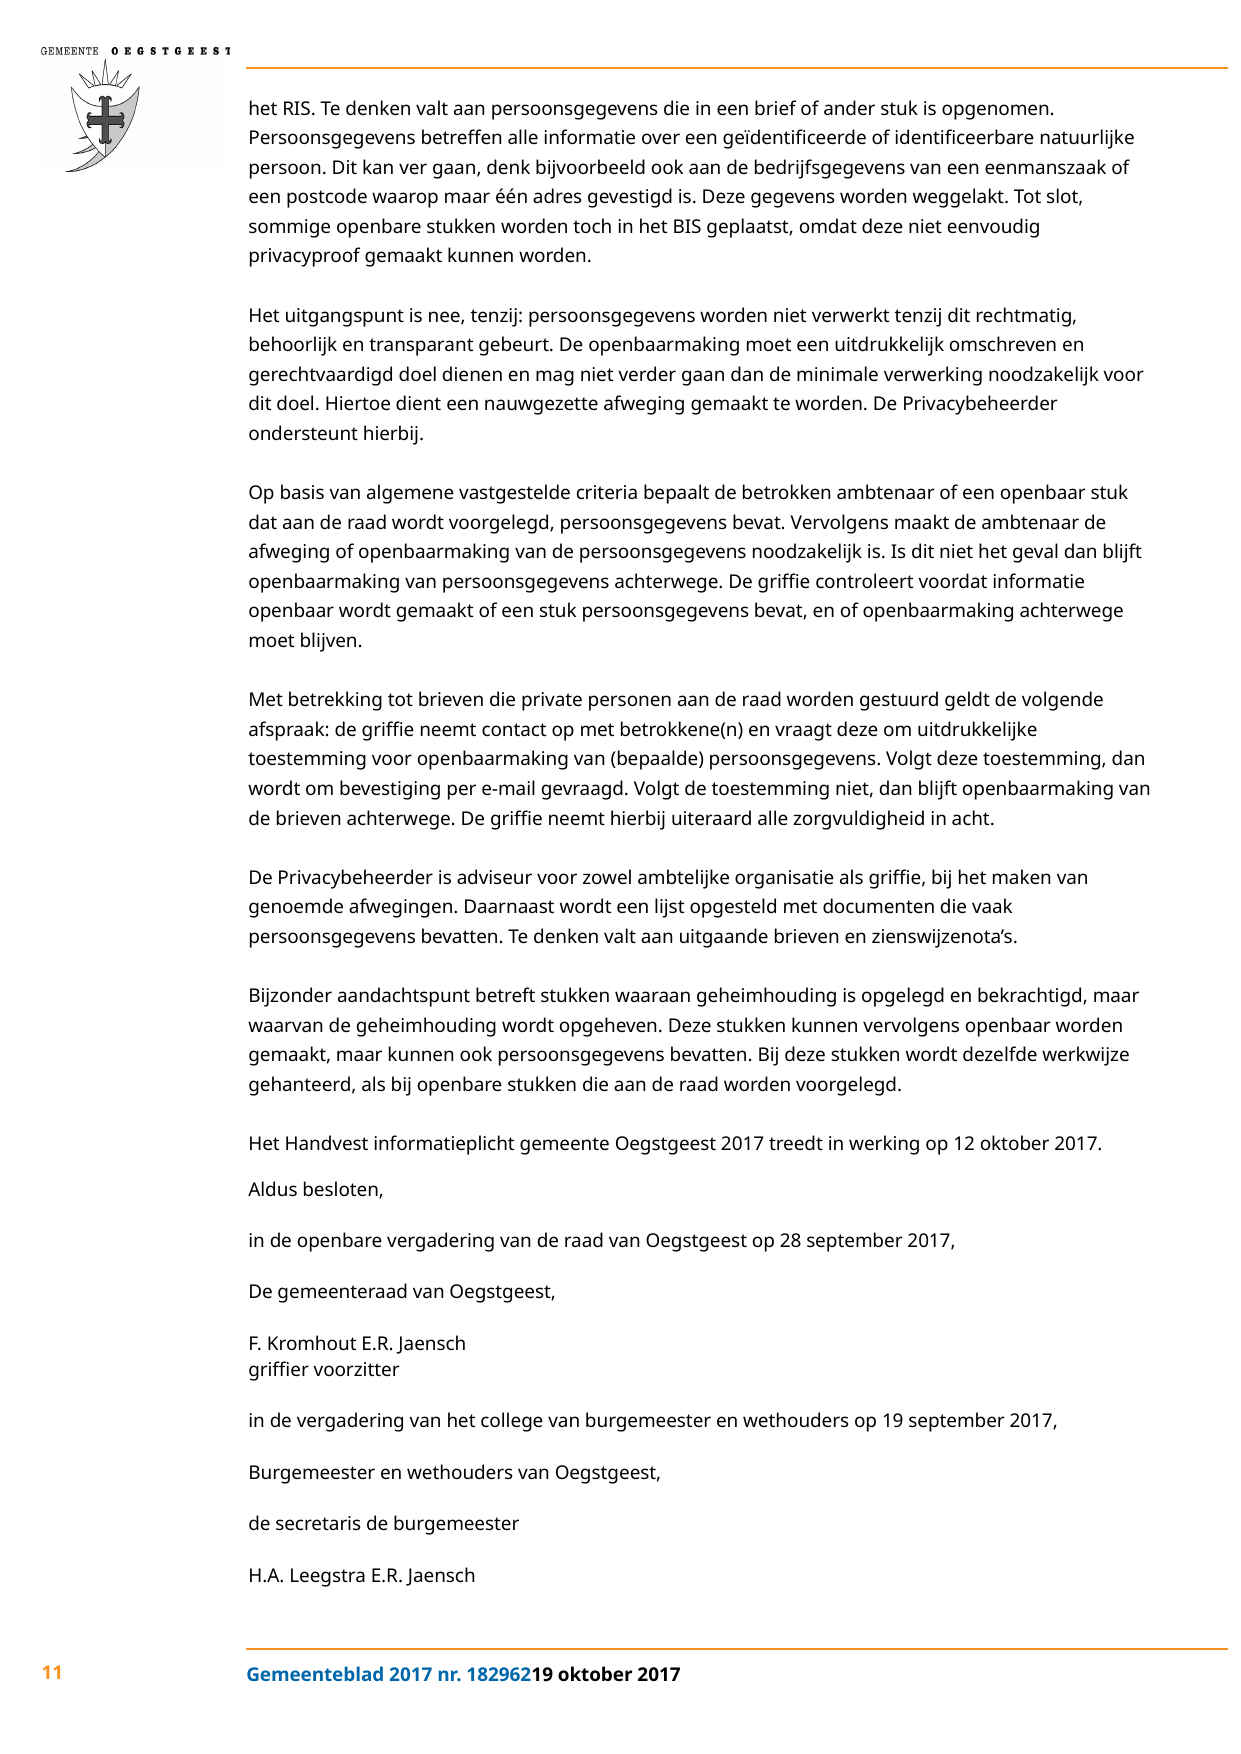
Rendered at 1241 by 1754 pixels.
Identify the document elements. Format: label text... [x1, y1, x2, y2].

text de secretaris de burgemeester [248, 1510, 1152, 1536]
text in de vergadering van het college van burgemeester en wethouders op 19 september 2017, [248, 1407, 1152, 1433]
text het RIS. Te denken valt aan persoonsgegevens die in een brief of ander stuk is opgenomen. Persoonsgegevens betreffen alle informatie over een geïdentificeerde of identificeerbare natuurlijke persoon. Dit kan ver gaan, denk bijvoorbeeld ook aan de bedrijfsgegevens van een eenmanszaak of een postcode waarop maar één adres gevestigd is. Deze gegevens worden weggelakt. Tot slot, sommige openbare stukken worden toch in het BIS geplaatst, omdat deze niet eenvoudig privacyproof gemaakt kunnen worden. [248, 95, 1152, 268]
text Het uitgangspunt is nee, tenzij: persoonsgegevens worden niet verwerkt tenzij dit rechtmatig, behoorlijk en transparant gebeurt. De openbaarmaking moet een uitdrukkelijk omschreven en gerechtvaardigd doel dienen en mag niet verder gaan dan de minimale verwerking noodzakelijk voor dit doel. Hiertoe dient een nauwgezette afweging gemaakt te worden. De Privacybeheerder ondersteunt hierbij. [248, 302, 1152, 446]
text De Privacybeheerder is adviseur voor zowel ambtelijke organisatie als griffie, bij het maken van genoemde afwegingen. Daarnaast wordt een lijst opgesteld met documenten die vaak persoonsgegevens bevatten. Te denken valt aan uitgaande brieven en zienswijzenota’s. [248, 864, 1152, 949]
text Aldus besloten, [248, 1176, 1152, 1202]
text Met betrekking tot brieven die private personen aan de raad worden gestuurd geldt de volgende afspraak: de griffie neemt contact op met betrokkene(n) en vraagt deze om uitdrukkelijke toestemming voor openbaarmaking van (bepaalde) persoonsgegevens. Volgt deze toestemming, dan wordt om bevestiging per e-mail gevraagd. Volgt de toestemming niet, dan blijft openbaarmaking van de brieven achterwege. De griffie neemt hierbij uiteraard alle zorgvuldigheid in acht. [248, 686, 1152, 831]
text H.A. Leegstra E.R. Jaensch [248, 1562, 1152, 1587]
text De gemeenteraad van Oegstgeest, [248, 1279, 1152, 1304]
text Het Handvest informatieplicht gemeente Oegstgeest 2017 treedt in werking op 12 oktober 2017. [248, 1130, 1152, 1156]
text Op basis van algemene vastgestelde criteria bepaalt de betrokken ambtenaar of een openbaar stuk dat aan de raad wordt voorgelegd, persoonsgegevens bevat. Vervolgens maakt de ambtenaar de afweging of openbaarmaking van de persoonsgegevens noodzakelijk is. Is dit niet het geval dan blijft openbaarmaking van persoonsgegevens achterwege. De griffie controleert voordat informatie openbaar wordt gemaakt of een stuk persoonsgegevens bevat, en of openbaarmaking achterwege moet blijven. [248, 479, 1152, 653]
text F. Kromhout E.R. Jaensch [248, 1330, 1152, 1356]
picture [41, 47, 231, 172]
text griffier voorzitter [248, 1356, 1152, 1382]
text Bijzonder aandachtspunt betreft stukken waaraan geheimhouding is opgelegd en bekrachtigd, maar waarvan de geheimhouding wordt opgeheven. Deze stukken kunnen vervolgens openbaar worden gemaakt, maar kunnen ook persoonsgegevens bevatten. Bij deze stukken wordt dezelfde werkwijze gehanteerd, als bij openbare stukken die aan de raad worden voorgelegd. [248, 982, 1152, 1097]
text Burgemeester en wethouders van Oegstgeest, [248, 1459, 1152, 1484]
text in de openbare vergadering van de raad van Oegstgeest op 28 september 2017, [248, 1227, 1152, 1253]
